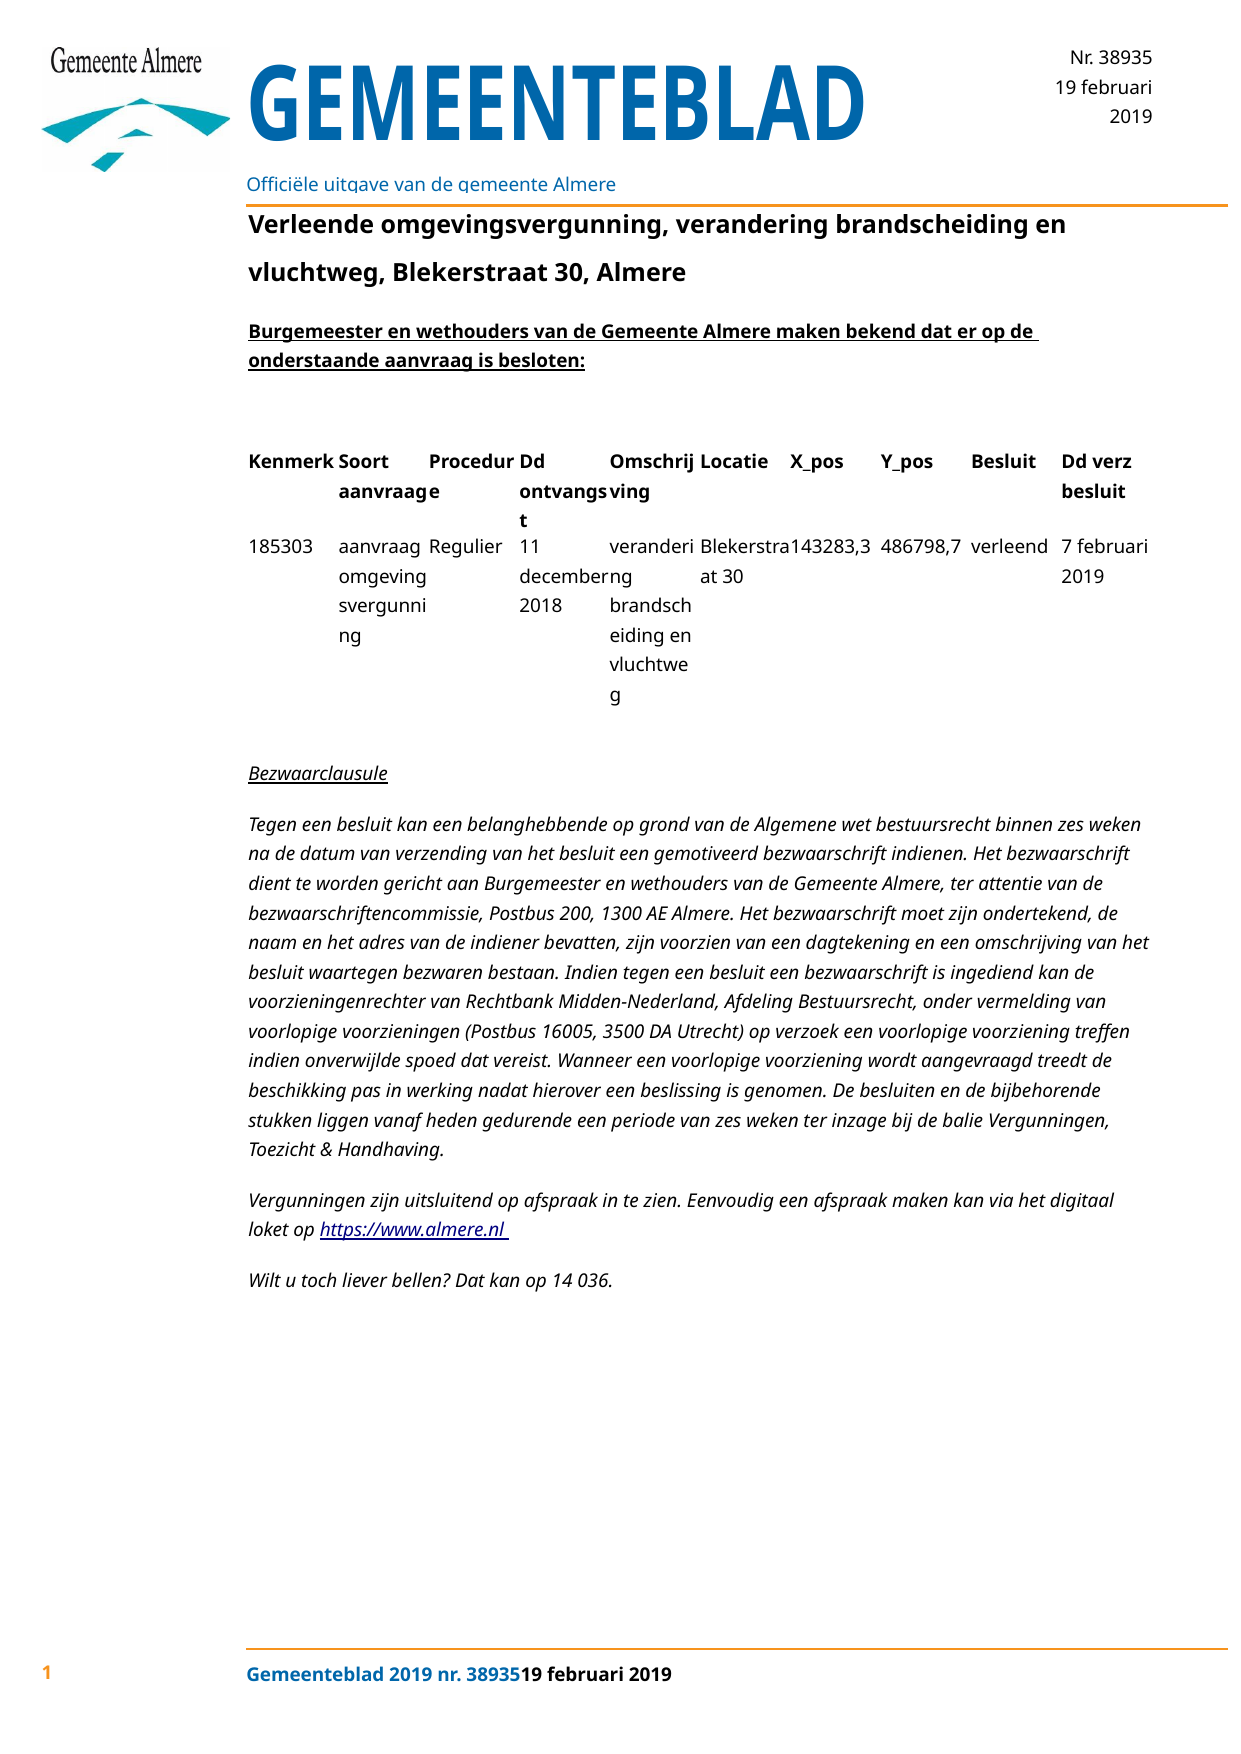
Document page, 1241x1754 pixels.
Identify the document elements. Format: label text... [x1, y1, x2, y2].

table_header Dd verz besluit [1061, 449, 1152, 533]
text Wilt u toch liever bellen? Dat kan op 14 036. [248, 1267, 1152, 1293]
table_header Omschrijving [609, 449, 700, 533]
text Bezwaarclausule [248, 761, 1152, 786]
text Burgemeester en wethouders van de Gemeente Almere maken bekend dat er op de onderstaande aanvraag is besloten: [248, 318, 1152, 373]
text Verleende omgevingsvergunning, verandering brandscheiding en vluchtweg, Blekerstraat 30, Almere [248, 207, 1152, 288]
table_header Procedure [429, 449, 519, 533]
table_header Kenmerk [248, 449, 338, 533]
table_header Dd ontvangst [519, 449, 609, 533]
table_cell 11 december 2018 [519, 533, 609, 707]
table_header Soort aanvraag [338, 449, 429, 533]
table_header Y_pos [881, 449, 971, 533]
table_cell verleend [971, 533, 1061, 707]
table_header Locatie [700, 449, 790, 533]
table_header Besluit [971, 449, 1061, 533]
table_cell 185303 [248, 533, 338, 707]
text Tegen een besluit kan een belanghebbende op grond van de Algemene wet bestuursrecht binnen zes weken na de datum van verzending van het besluit een gemotiveerd bezwaarschrift indienen. Het bezwaarschrift dient te worden gericht aan Burgemeester en wethouders van de Gemeente Almere, ter attentie van de bezwaarschriftencommissie, Postbus 200, 1300 AE Almere. Het bezwaarschrift moet zijn ondertekend, de naam en het adres van de indiener bevatten, zijn voorzien van een dagtekening en een omschrijving van het besluit waartegen bezwaren bestaan. Indien tegen een besluit een bezwaarschrift is ingediend kan de voorzieningenrechter van Rechtbank Midden-Nederland, Afdeling Bestuursrecht, onder vermelding van voorlopige voorzieningen (Postbus 16005, 3500 DA Utrecht) op verzoek een voorlopige voorziening treffen indien onverwijlde spoed dat vereist. Wanneer een voorlopige voorziening wordt aangevraagd treedt de beschikking pas in werking nadat hierover een beslissing is genomen. De besluiten en de bijbehorende stukken liggen vanaf heden gedurende een periode van zes weken ter inzage bij de balie Vergunningen, Toezicht & Handhaving. [248, 811, 1152, 1162]
table_header X_pos [790, 449, 881, 533]
table_cell 7 februari 2019 [1061, 533, 1152, 707]
table_cell aanvraag omgevingsvergunning [338, 533, 429, 707]
picture [41, 47, 231, 172]
table_cell 143283,3 [790, 533, 881, 707]
table_cell Blekerstraat 30 [700, 533, 790, 707]
table_cell 486798,7 [881, 533, 971, 707]
table_cell Regulier [429, 533, 519, 707]
table_cell verandering brandscheiding en vluchtweg [609, 533, 700, 707]
text Vergunningen zijn uitsluitend op afspraak in te zien. Eenvoudig een afspraak maken kan via het digitaal loket op https://www.almere.nl [248, 1187, 1152, 1242]
